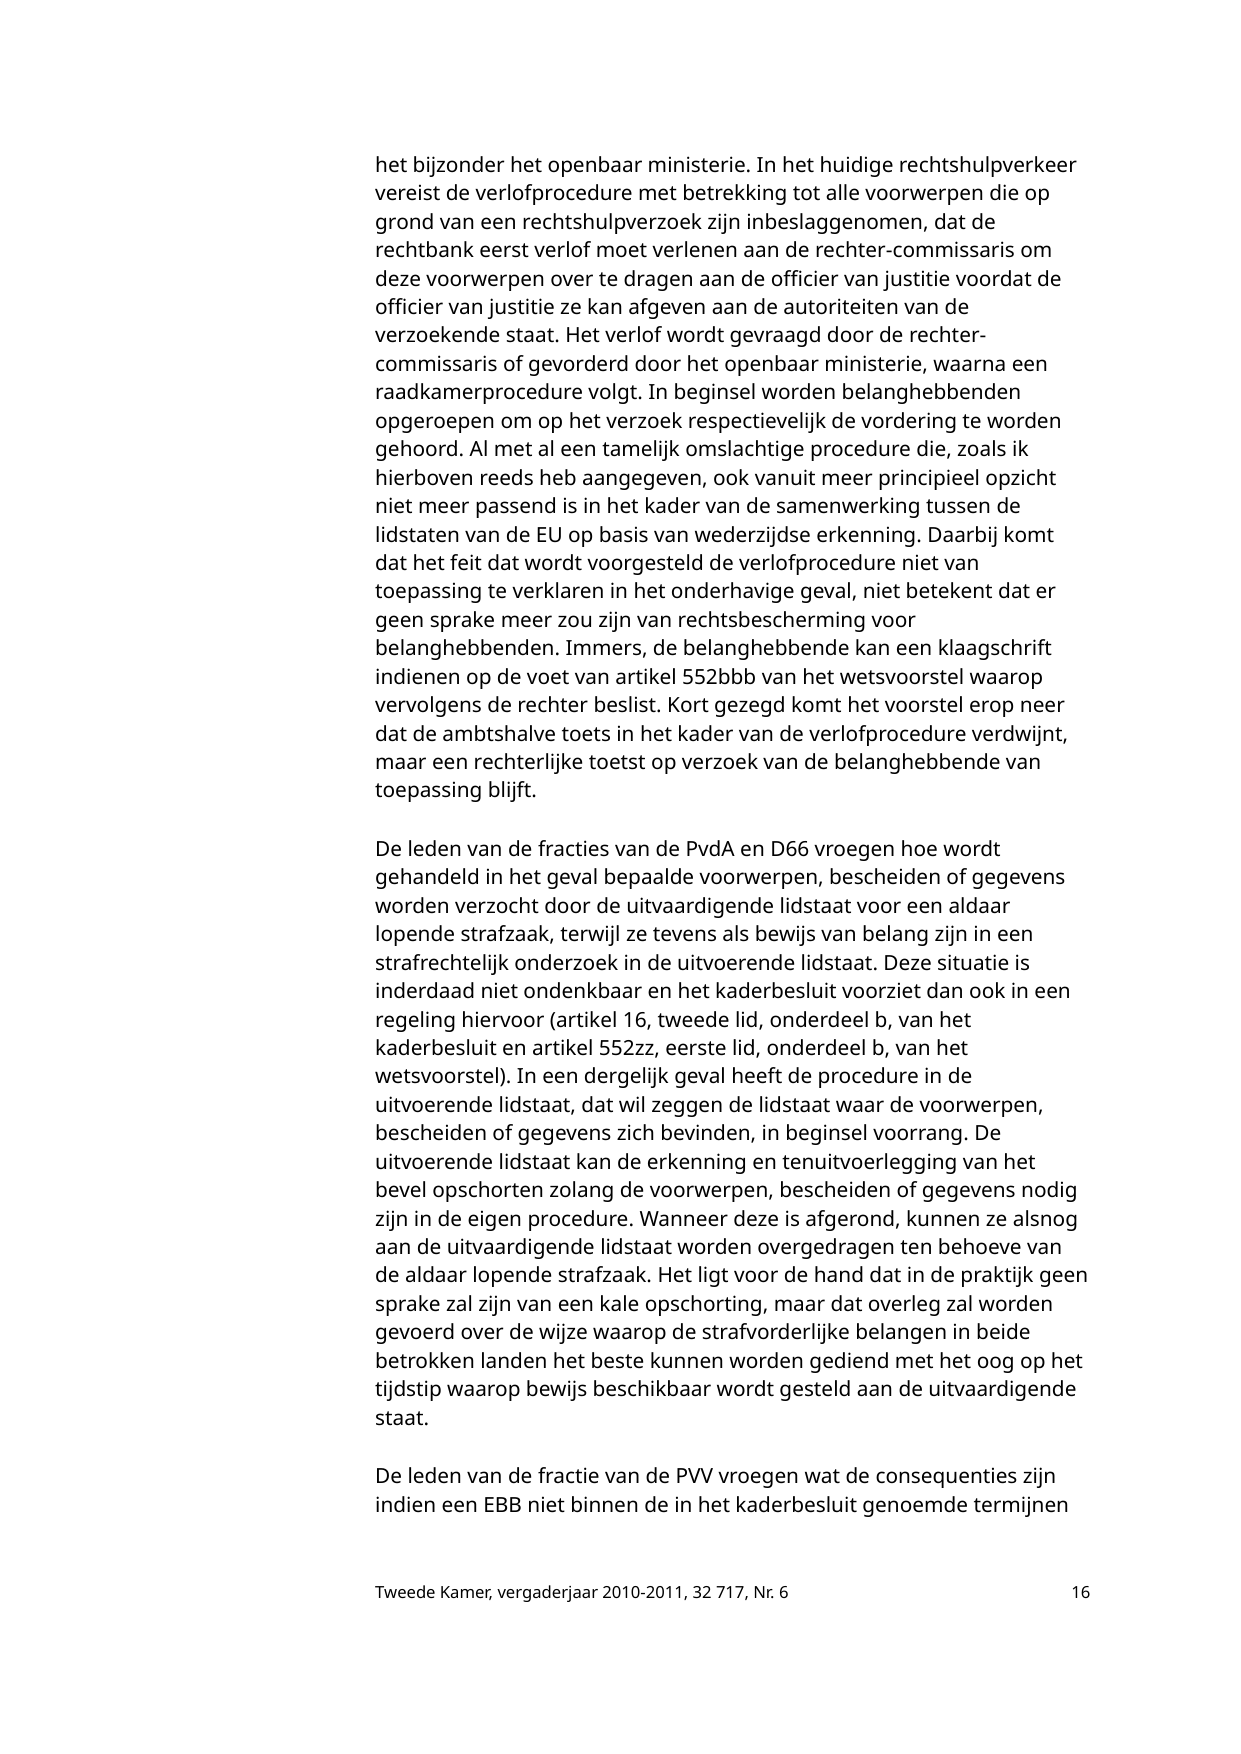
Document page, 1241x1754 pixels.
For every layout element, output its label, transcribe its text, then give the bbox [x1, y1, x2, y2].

text het bijzonder het openbaar ministerie. In het huidige rechtshulpverkeer vereist de verlofprocedure met betrekking tot alle voorwerpen die op grond van een rechtshulpverzoek zijn inbeslaggenomen, dat de rechtbank eerst verlof moet verlenen aan de rechter-commissaris om deze voorwerpen over te dragen aan de officier van justitie voordat de officier van justitie ze kan afgeven aan de autoriteiten van de verzoekende staat. Het verlof wordt gevraagd door de rechter-commissaris of gevorderd door het openbaar ministerie, waarna een raadkamerprocedure volgt. In beginsel worden belanghebbenden opgeroepen om op het verzoek respectievelijk de vordering te worden gehoord. Al met al een tamelijk omslachtige procedure die, zoals ik hierboven reeds heb aangegeven, ook vanuit meer principieel opzicht niet meer passend is in het kader van de samenwerking tussen de lidstaten van de EU op basis van wederzijdse erkenning. Daarbij komt dat het feit dat wordt voorgesteld de verlofprocedure niet van toepassing te verklaren in het onderhavige geval, niet betekent dat er geen sprake meer zou zijn van rechtsbescherming voor belanghebbenden. Immers, de belanghebbende kan een klaagschrift indienen op de voet van artikel 552bbb van het wetsvoorstel waarop vervolgens de rechter beslist. Kort gezegd komt het voorstel erop neer dat de ambtshalve toets in het kader van de verlofprocedure verdwijnt, maar een rechterlijke toetst op verzoek van de belanghebbende van toepassing blijft. [375, 150, 1090, 804]
text De leden van de fractie van de PVV vroegen wat de consequenties zijn indien een EBB niet binnen de in het kaderbesluit genoemde termijnen [375, 1461, 1090, 1518]
text De leden van de fracties van de PvdA en D66 vroegen hoe wordt gehandeld in het geval bepaalde voorwerpen, bescheiden of gegevens worden verzocht door de uitvaardigende lidstaat voor een aldaar lopende strafzaak, terwijl ze tevens als bewijs van belang zijn in een strafrechtelijk onderzoek in de uitvoerende lidstaat. Deze situatie is inderdaad niet ondenkbaar en het kaderbesluit voorziet dan ook in een regeling hiervoor (artikel 16, tweede lid, onderdeel b, van het kaderbesluit en artikel 552zz, eerste lid, onderdeel b, van het wetsvoorstel). In een dergelijk geval heeft de procedure in de uitvoerende lidstaat, dat wil zeggen de lidstaat waar de voorwerpen, bescheiden of gegevens zich bevinden, in beginsel voorrang. De uitvoerende lidstaat kan de erkenning en tenuitvoerlegging van het bevel opschorten zolang de voorwerpen, bescheiden of gegevens nodig zijn in de eigen procedure. Wanneer deze is afgerond, kunnen ze alsnog aan de uitvaardigende lidstaat worden overgedragen ten behoeve van de aldaar lopende strafzaak. Het ligt voor de hand dat in de praktijk geen sprake zal zijn van een kale opschorting, maar dat overleg zal worden gevoerd over de wijze waarop de strafvorderlijke belangen in beide betrokken landen het beste kunnen worden gediend met het oog op het tijdstip waarop bewijs beschikbaar wordt gesteld aan de uitvaardigende staat. [375, 834, 1090, 1431]
